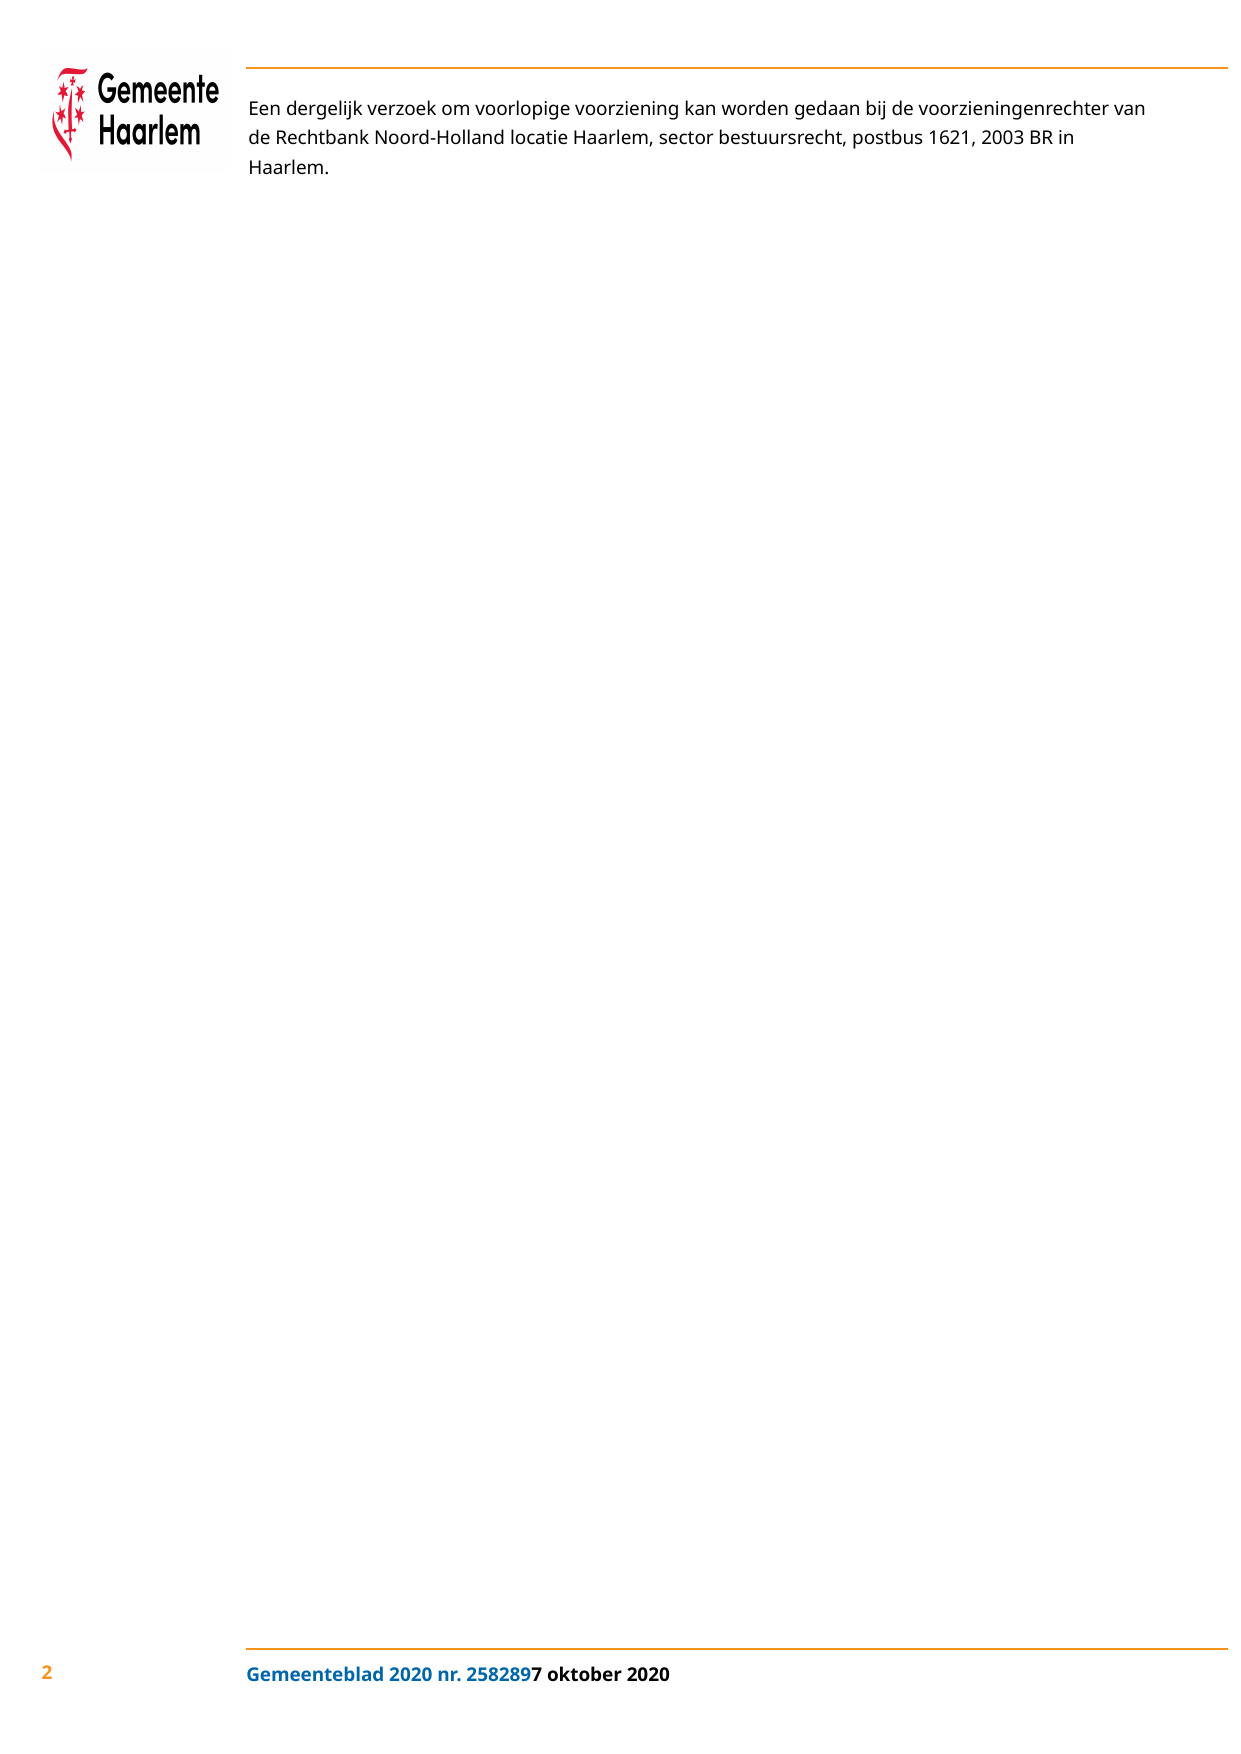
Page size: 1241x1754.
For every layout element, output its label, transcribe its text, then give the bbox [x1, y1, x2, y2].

picture [41, 47, 231, 172]
text Een dergelijk verzoek om voorlopige voorziening kan worden gedaan bij de voorzieningenrechter van de Rechtbank Noord-Holland locatie Haarlem, sector bestuursrecht, postbus 1621, 2003 BR in Haarlem. [248, 95, 1152, 180]
